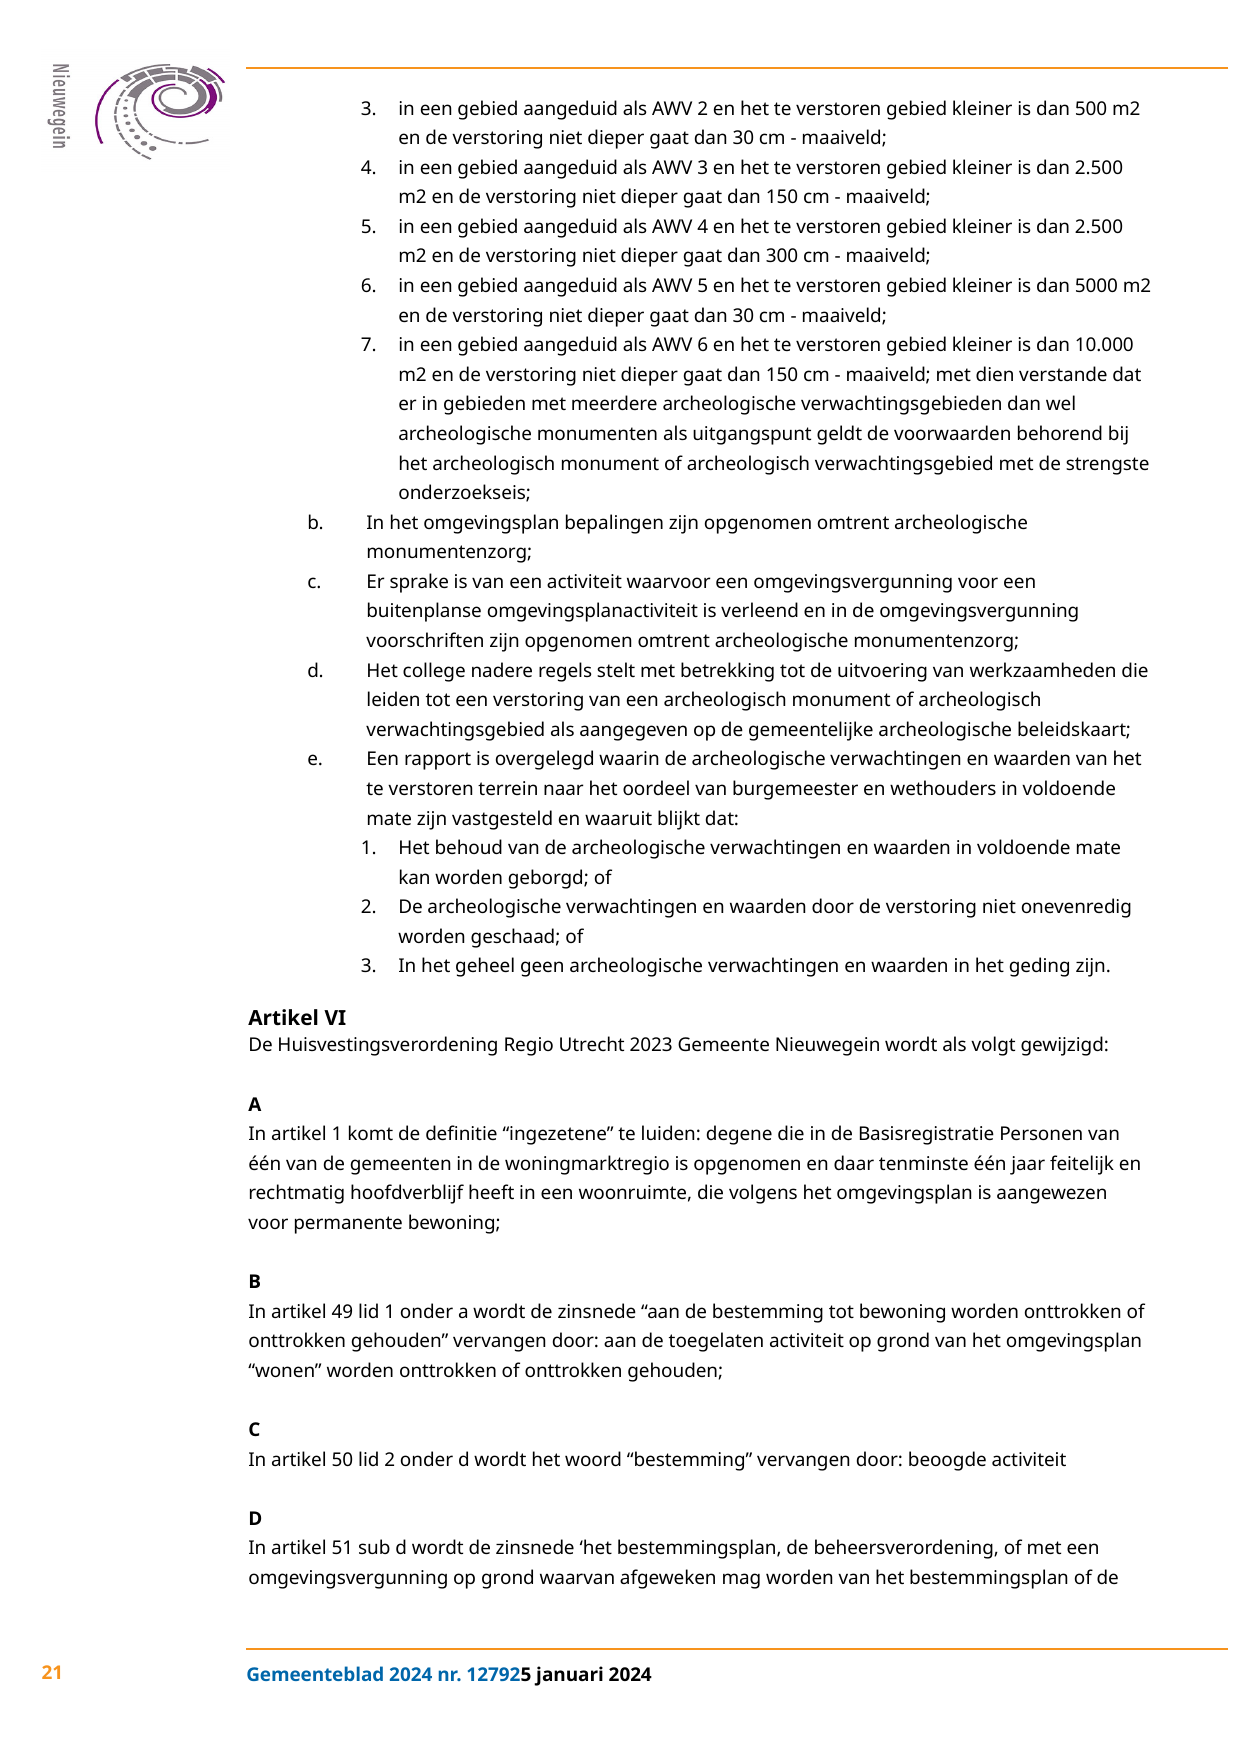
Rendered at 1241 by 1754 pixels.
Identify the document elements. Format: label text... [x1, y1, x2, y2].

text In artikel 1 komt de definitie “ingezetene” te luiden: degene die in de Basisregistratie Personen van één van de gemeenten in de woningmarktregio is opgenomen en daar tenminste één jaar feitelijk en rechtmatig hoofdverblijf heeft in een woonruimte, die volgens het omgevingsplan is aangewezen voor permanente bewoning; [248, 1120, 1152, 1235]
list in een gebied aangeduid als AWV 6 en het te verstoren gebied kleiner is dan 10.000 m2 en de verstoring niet dieper gaat dan 150 cm - maaiveld; met dien verstande dat er in gebieden met meerdere archeologische verwachtingsgebieden dan wel archeologische monumenten als uitgangspunt geldt de voorwaarden behorend bij het archeologisch monument of archeologisch verwachtingsgebied met de strengste onderzoekseis; [361, 331, 1152, 505]
text Artikel VI [248, 1003, 1152, 1032]
list in een gebied aangeduid als AWV 3 en het te verstoren gebied kleiner is dan 2.500 m2 en de verstoring niet dieper gaat dan 150 cm - maaiveld; [361, 154, 1152, 209]
list Er sprake is van een activiteit waarvoor een omgevingsvergunning voor een buitenplanse omgevingsplanactiviteit is verleend en in de omgevingsvergunning voorschriften zijn opgenomen omtrent archeologische monumentenzorg; [307, 568, 1152, 653]
list in een gebied aangeduid als AWV 2 en het te verstoren gebied kleiner is dan 500 m2 en de verstoring niet dieper gaat dan 30 cm - maaiveld; [361, 95, 1152, 150]
text In artikel 49 lid 1 onder a wordt de zinsnede “aan de bestemming tot bewoning worden onttrokken of onttrokken gehouden” vervangen door: aan de toegelaten activiteit op grond van het omgevingsplan “wonen” worden onttrokken of onttrokken gehouden; [248, 1298, 1152, 1383]
list De archeologische verwachtingen en waarden door de verstoring niet onevenredig worden geschaad; of [361, 893, 1152, 949]
text D [248, 1505, 1152, 1531]
text B [248, 1268, 1152, 1294]
text De Huisvestingsverordening Regio Utrecht 2023 Gemeente Nieuwegein wordt als volgt gewijzigd: [248, 1032, 1152, 1057]
list Het college nadere regels stelt met betrekking tot de uitvoering van werkzaamheden die leiden tot een verstoring van een archeologisch monument of archeologisch verwachtingsgebied als aangegeven op de gemeentelijke archeologische beleidskaart; [307, 657, 1152, 742]
list Een rapport is overgelegd waarin de archeologische verwachtingen en waarden van het te verstoren terrein naar het oordeel van burgemeester en wethouders in voldoende mate zijn vastgesteld en waaruit blijkt dat: [307, 746, 1152, 831]
list Het behoud van de archeologische verwachtingen en waarden in voldoende mate kan worden geborgd; of [361, 834, 1152, 890]
text In artikel 51 sub d wordt de zinsnede ‘het bestemmingsplan, de beheersverordening, of met een omgevingsvergunning op grond waarvan afgeweken mag worden van het bestemmingsplan of de [248, 1534, 1152, 1590]
list In het omgevingsplan bepalingen zijn opgenomen omtrent archeologische monumentenzorg; [307, 509, 1152, 564]
picture [41, 47, 231, 172]
list in een gebied aangeduid als AWV 4 en het te verstoren gebied kleiner is dan 2.500 m2 en de verstoring niet dieper gaat dan 300 cm - maaiveld; [361, 213, 1152, 268]
list in een gebied aangeduid als AWV 5 en het te verstoren gebied kleiner is dan 5000 m2 en de verstoring niet dieper gaat dan 30 cm - maaiveld; [361, 272, 1152, 328]
text A [248, 1091, 1152, 1116]
text C [248, 1416, 1152, 1442]
list In het geheel geen archeologische verwachtingen en waarden in het geding zijn. [361, 953, 1152, 978]
text In artikel 50 lid 2 onder d wordt het woord “bestemming” vervangen door: beoogde activiteit [248, 1446, 1152, 1471]
